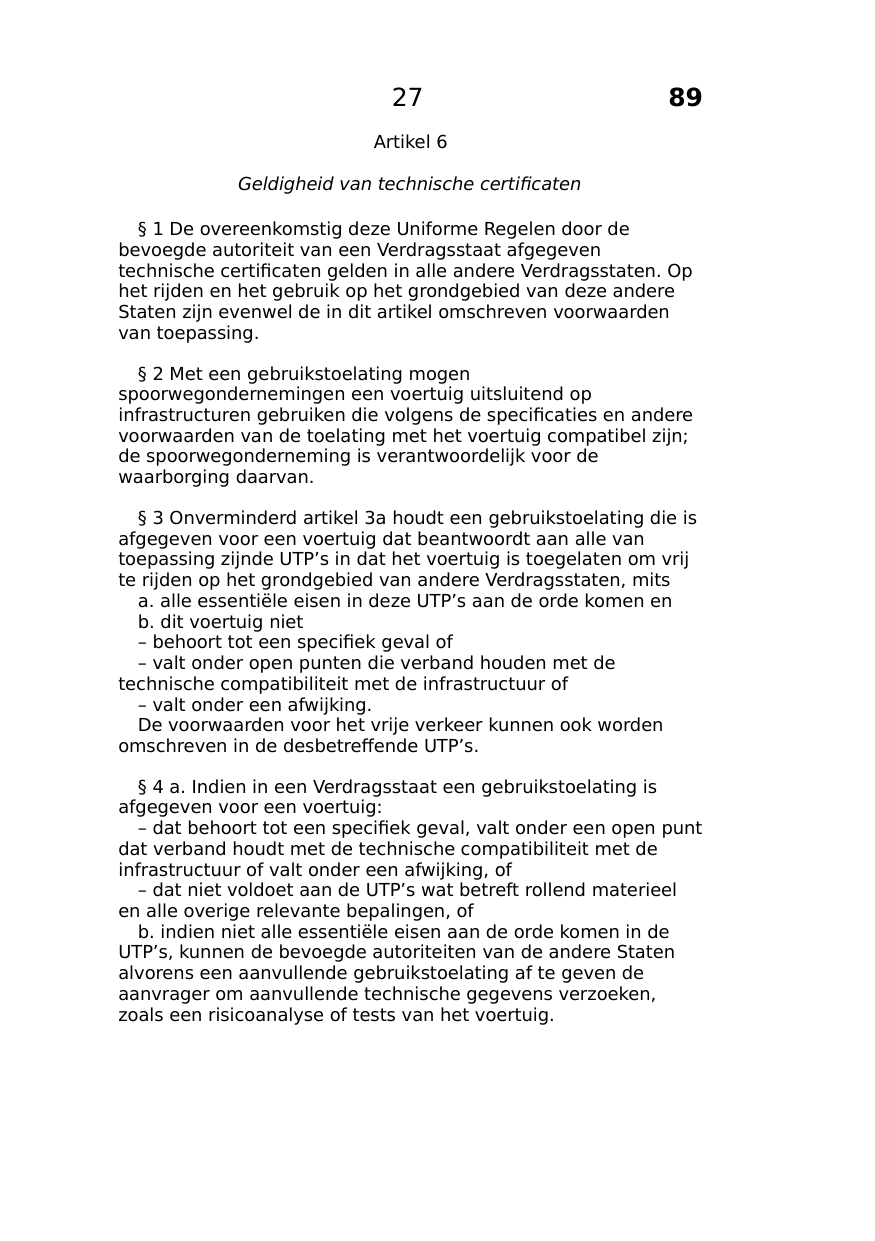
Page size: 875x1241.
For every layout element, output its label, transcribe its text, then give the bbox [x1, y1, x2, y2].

text – behoort tot een specifiek geval of [118, 632, 703, 653]
text – valt onder open punten die verband houden met de technische compatibiliteit met de infrastructuur of [118, 653, 703, 694]
text a. alle essentiële eisen in deze UTP’s aan de orde komen en [118, 591, 703, 611]
text – dat niet voldoet aan de UTP’s wat betreft rollend materieel en alle overige relevante bepalingen, of [118, 880, 703, 922]
text b. dit voertuig niet [118, 611, 703, 632]
text § 2 Met een gebruikstoelating mogen spoorwegondernemingen een voertuig uitsluitend op infrastructuren gebruiken die volgens de specificaties en andere voorwaarden van de toelating met het voertuig compatibel zijn; de spoorwegonderneming is verantwoordelijk voor de waarborging daarvan. [118, 363, 703, 488]
text – dat behoort tot een specifiek geval, valt onder een open punt dat verband houdt met de technische compatibiliteit met de infrastructuur of valt onder een afwijking, of [118, 818, 703, 880]
text – valt onder een afwijking. [118, 694, 703, 715]
text b. indien niet alle essentiële eisen aan de orde komen in de UTP’s, kunnen de bevoegde autoriteiten van de andere Staten alvorens een aanvullende gebruikstoelating af te geven de aanvrager om aanvullende technische gegevens verzoeken, zoals een risicoanalyse of tests van het voertuig. [118, 922, 703, 1025]
text § 1 De overeenkomstig deze Uniforme Regelen door de bevoegde autoriteit van een Verdragsstaat afgegeven technische certificaten gelden in alle andere Verdragsstaten. Op het rijden en het gebruik op het grondgebied van deze andere Staten zijn evenwel de in dit artikel omschreven voorwaarden van toepassing. [118, 219, 703, 343]
text § 3 Onverminderd artikel 3a houdt een gebruikstoelating die is afgegeven voor een voertuig dat beantwoordt aan alle van toepassing zijnde UTP’s in dat het voertuig is toegelaten om vrij te rijden op het grondgebied van andere Verdragsstaten, mits [118, 508, 703, 591]
subtitle Artikel 6 Geldigheid van technische certificaten [118, 132, 703, 194]
text § 4 a. Indien in een Verdragsstaat een gebruikstoelating is afgegeven voor een voertuig: [118, 777, 703, 818]
text De voorwaarden voor het vrije verkeer kunnen ook worden omschreven in de desbetreffende UTP’s. [118, 715, 703, 757]
